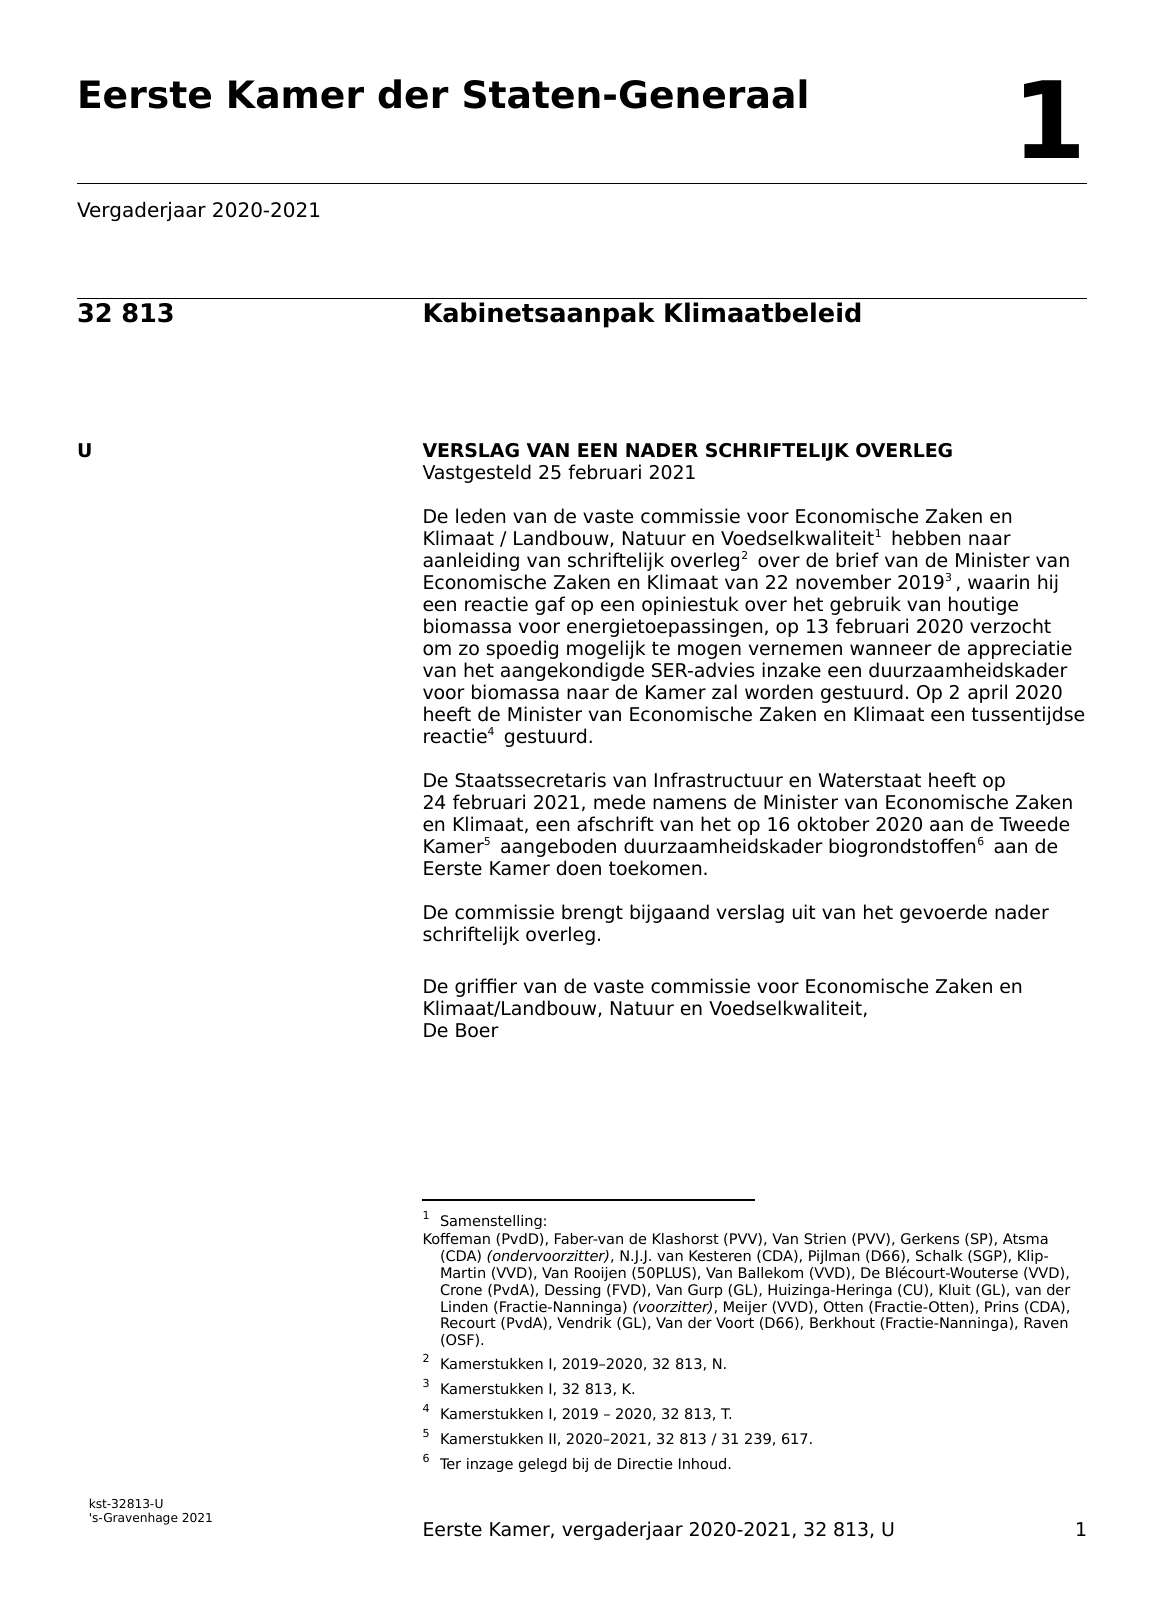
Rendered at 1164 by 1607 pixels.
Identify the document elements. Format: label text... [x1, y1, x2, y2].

text De leden van de vaste commissie voor Economische Zaken en Klimaat / Landbouw, Natuur en Voedselkwaliteit hebben naar aanleiding van schriftelijk overleg over de brief van de Minister van Economische Zaken en Klimaat van 22 november 2019, waarin hij een reactie gaf op een opiniestuk over het gebruik van houtige biomassa voor energietoepassingen, op 13 februari 2020 verzocht om zo spoedig mogelijk te mogen vernemen wanneer de appreciatie van het aangekondigde SER-advies inzake een duurzaamheidskader voor biomassa naar de Kamer zal worden gestuurd. Op 2 april 2020 heeft de Minister van Economische Zaken en Klimaat een tussentijdse reactie gestuurd. [422, 506, 1087, 748]
text kst-32813-U [88, 1497, 323, 1511]
text Kamerstukken I, 2019 – 2020, 32 813, T. [422, 1402, 1087, 1424]
text De Staatssecretaris van Infrastructuur en Waterstaat heeft op 24 februari 2021, mede namens de Minister van Economische Zaken en Klimaat, een afschrift van het op 16 oktober 2020 aan de Tweede Kamer aangeboden duurzaamheidskader biogrondstoffen aan de Eerste Kamer doen toekomen. [422, 770, 1087, 880]
text Kamerstukken I, 32 813, K. [422, 1377, 1087, 1399]
text Vastgesteld 25 februari 2021 [422, 462, 1087, 484]
text De commissie brengt bijgaand verslag uit van het gevoerde nader schriftelijk overleg. [422, 902, 1087, 946]
text Koffeman (PvdD), Faber-van de Klashorst (PVV), Van Strien (PVV), Gerkens (SP), Atsma (CDA) (ondervoorzitter), N.J.J. van Kesteren (CDA), Pijlman (D66), Schalk (SGP), Klip-Martin (VVD), Van Rooijen (50PLUS), Van Ballekom (VVD), De Blécourt-Wouterse (VVD), Crone (PvdA), Dessing (FVD), Van Gurp (GL), Huizinga-Heringa (CU), Kluit (GL), van der Linden (Fractie-Nanninga) (voorzitter), Meijer (VVD), Otten (Fractie-Otten), Prins (CDA), Recourt (PvdA), Vendrik (GL), Van der Voort (D66), Berkhout (Fractie-Nanninga), Raven (OSF). [422, 1231, 1087, 1349]
subtitle U VERSLAG VAN EEN NADER SCHRIFTELIJK OVERLEG [77, 440, 1087, 462]
table_cell Vergaderjaar 2020-2021 [77, 184, 1087, 298]
text Ter inzage gelegd bij de Directie Inhoud. [422, 1452, 1087, 1474]
text Kamerstukken II, 2020–2021, 32 813 / 31 239, 617. [422, 1427, 1087, 1449]
table_header 1 [886, 59, 1087, 183]
table_header Eerste Kamer der Staten-Generaal [77, 59, 886, 183]
text Samenstelling: [422, 1209, 1087, 1231]
subtitle 32 813 Kabinetsaanpak Klimaatbeleid [77, 299, 1087, 329]
text De griffier van de vaste commissie voor Economische Zaken en Klimaat/Landbouw, Natuur en Voedselkwaliteit, De Boer [422, 976, 1087, 1042]
text Kamerstukken I, 2019–2020, 32 813, N. [422, 1352, 1087, 1374]
text 's-Gravenhage 2021 [88, 1511, 323, 1525]
